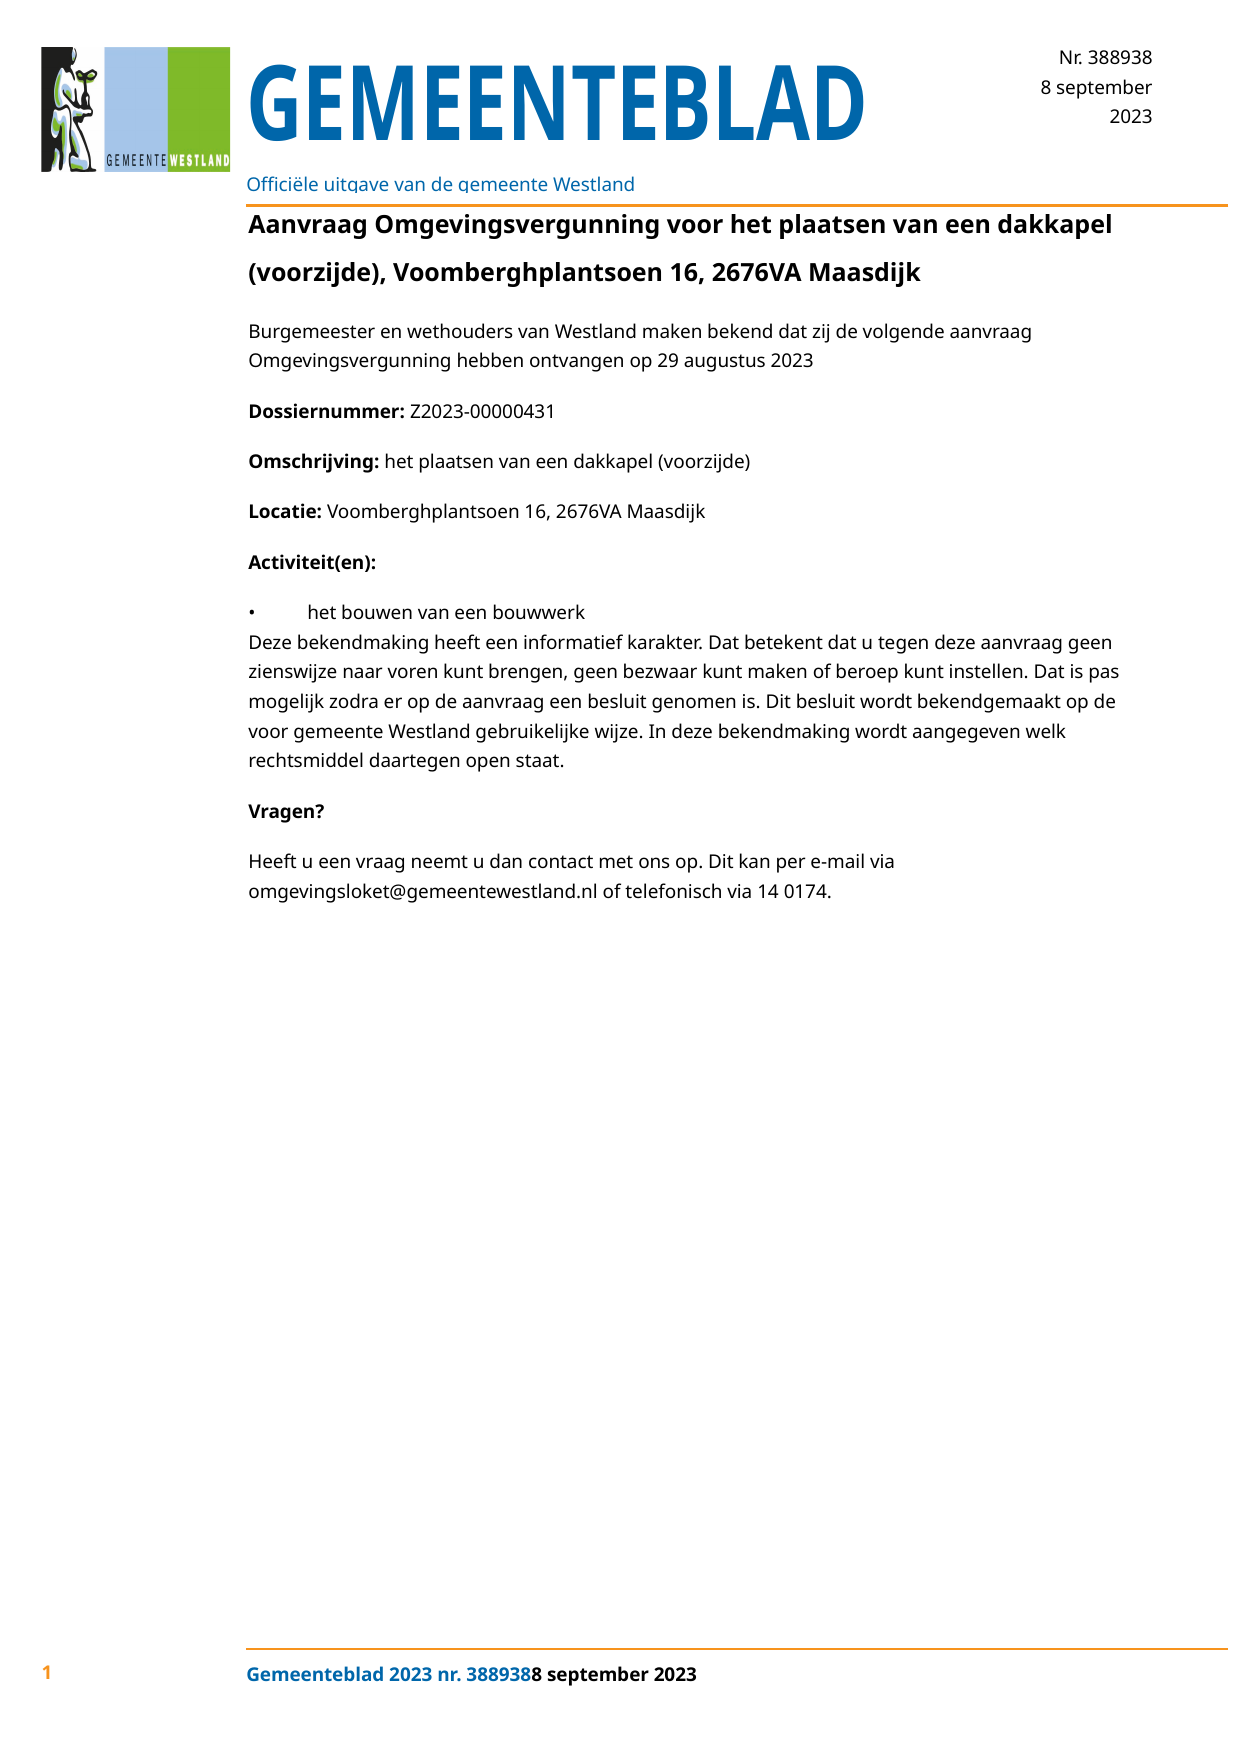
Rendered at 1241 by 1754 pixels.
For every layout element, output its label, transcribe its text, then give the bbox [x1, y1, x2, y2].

text Burgemeester en wethouders van Westland maken bekend dat zij de volgende aanvraag Omgevingsvergunning hebben ontvangen op 29 augustus 2023 [248, 318, 1152, 373]
text Locatie: Voomberghplantsoen 16, 2676VA Maasdijk [248, 499, 1152, 524]
text Omschrijving: het plaatsen van een dakkapel (voorzijde) [248, 448, 1152, 474]
text Vragen? [248, 798, 1152, 824]
text Heeft u een vraag neemt u dan contact met ons op. Dit kan per e-mail via omgevingsloket@gemeentewestland.nl of telefonisch via 14 0174. [248, 848, 1152, 904]
picture [41, 47, 231, 172]
text Deze bekendmaking heeft een informatief karakter. Dat betekent dat u tegen deze aanvraag geen zienswijze naar voren kunt brengen, geen bezwaar kunt maken of beroep kunt instellen. Dat is pas mogelijk zodra er op de aanvraag een besluit genomen is. Dit besluit wordt bekendgemaakt op de voor gemeente Westland gebruikelijke wijze. In deze bekendmaking wordt aangegeven welk rechtsmiddel daartegen open staat. [248, 629, 1152, 773]
text Aanvraag Omgevingsvergunning voor het plaatsen van een dakkapel (voorzijde), Voomberghplantsoen 16, 2676VA Maasdijk [248, 207, 1152, 288]
text Activiteit(en): [248, 549, 1152, 575]
list het bouwen van een bouwwerk [248, 599, 1152, 625]
text Dossiernummer: Z2023-00000431 [248, 398, 1152, 424]
